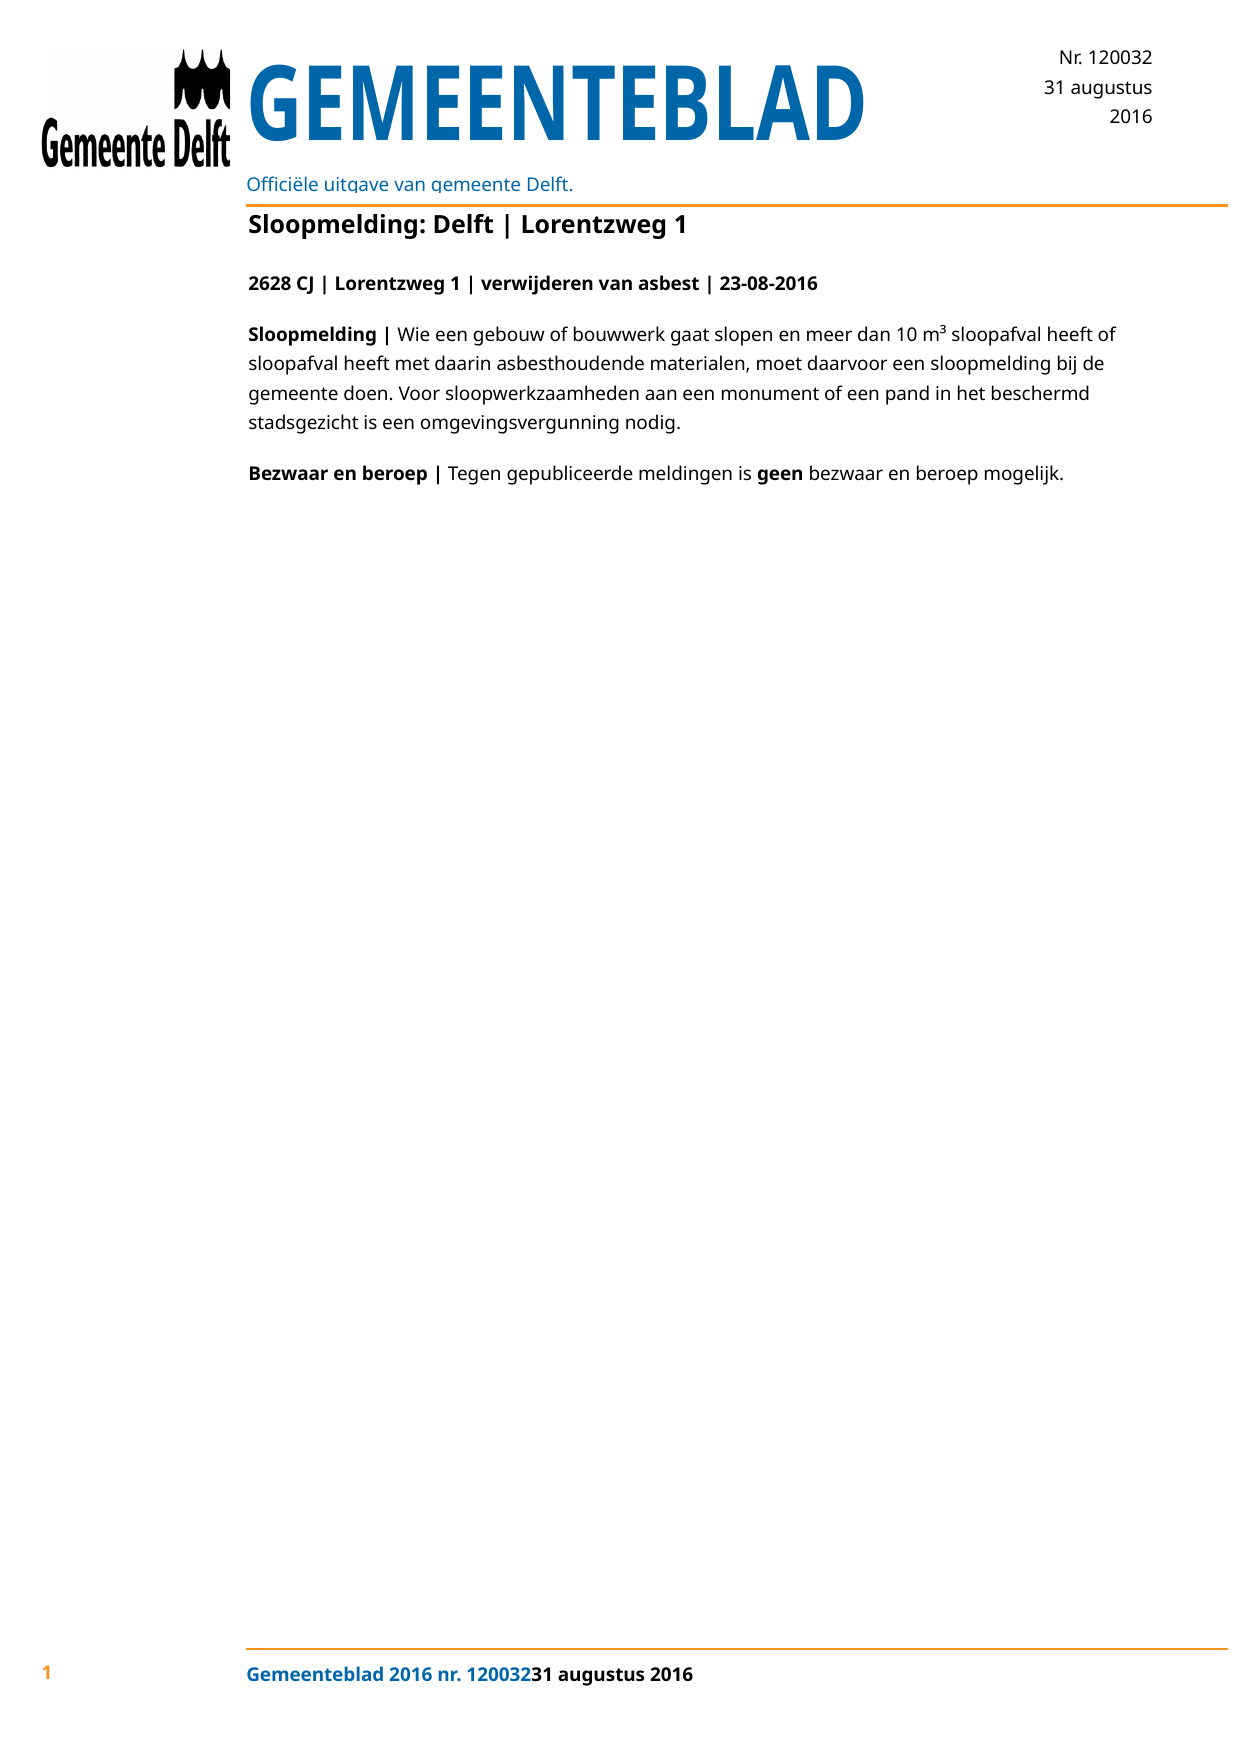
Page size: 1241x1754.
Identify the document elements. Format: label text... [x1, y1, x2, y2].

text Sloopmelding | Wie een gebouw of bouwwerk gaat slopen en meer dan 10 m³ sloopafval heeft of sloopafval heeft met daarin asbesthoudende materialen, moet daarvoor een sloopmelding bij de gemeente doen. Voor sloopwerkzaamheden aan een monument of een pand in het beschermd stadsgezicht is een omgevingsvergunning nodig. [248, 321, 1152, 435]
text 2628 CJ | Lorentzweg 1 | verwijderen van asbest | 23-08-2016 [248, 270, 1152, 296]
picture [41, 47, 231, 172]
text Sloopmelding: Delft | Lorentzweg 1 [248, 207, 1152, 241]
text Bezwaar en beroep | Tegen gepubliceerde meldingen is geen bezwaar en beroep mogelijk. [248, 460, 1152, 486]
